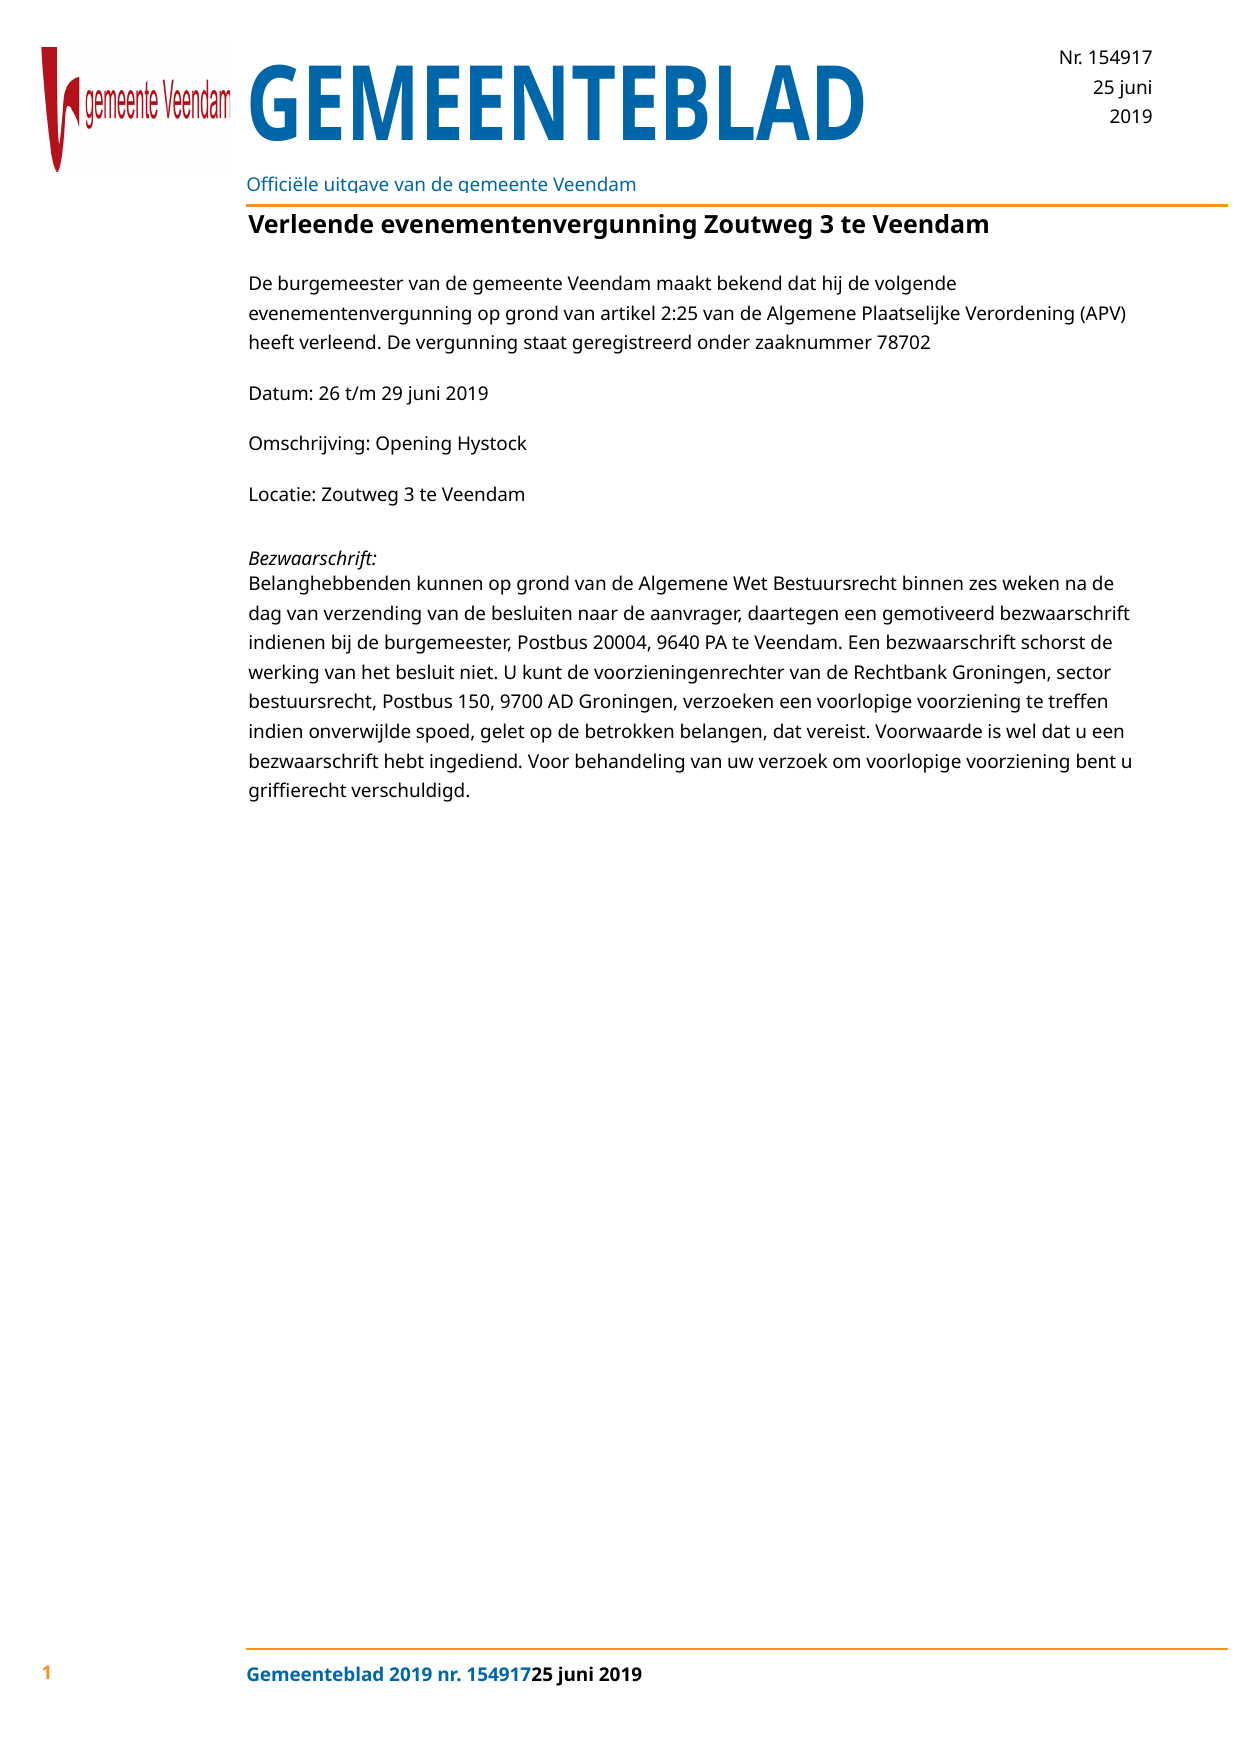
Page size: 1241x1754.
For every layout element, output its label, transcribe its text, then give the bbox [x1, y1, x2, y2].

text Verleende evenementenvergunning Zoutweg 3 te Veendam [248, 207, 1152, 241]
text Belanghebbenden kunnen op grond van de Algemene Wet Bestuursrecht binnen zes weken na de dag van verzending van de besluiten naar de aanvrager, daartegen een gemotiveerd bezwaarschrift indienen bij de burgemeester, Postbus 20004, 9640 PA te Veendam. Een bezwaarschrift schorst de werking van het besluit niet. U kunt de voorzieningenrechter van de Rechtbank Groningen, sector bestuursrecht, Postbus 150, 9700 AD Groningen, verzoeken een voorlopige voorziening te treffen indien onverwijlde spoed, gelet op de betrokken belangen, dat vereist. Voorwaarde is wel dat u een bezwaarschrift hebt ingediend. Voor behandeling van uw verzoek om voorlopige voorziening bent u griffierecht verschuldigd. [248, 570, 1152, 803]
text Omschrijving: Opening Hystock [248, 430, 1152, 456]
text Bezwaarschrift: [248, 545, 1152, 570]
picture [41, 47, 231, 172]
text Locatie: Zoutweg 3 te Veendam [248, 481, 1152, 506]
text Datum: 26 t/m 29 juni 2019 [248, 380, 1152, 406]
text De burgemeester van de gemeente Veendam maakt bekend dat hij de volgende evenementenvergunning op grond van artikel 2:25 van de Algemene Plaatselijke Verordening (APV) heeft verleend. De vergunning staat geregistreerd onder zaaknummer 78702 [248, 270, 1152, 355]
